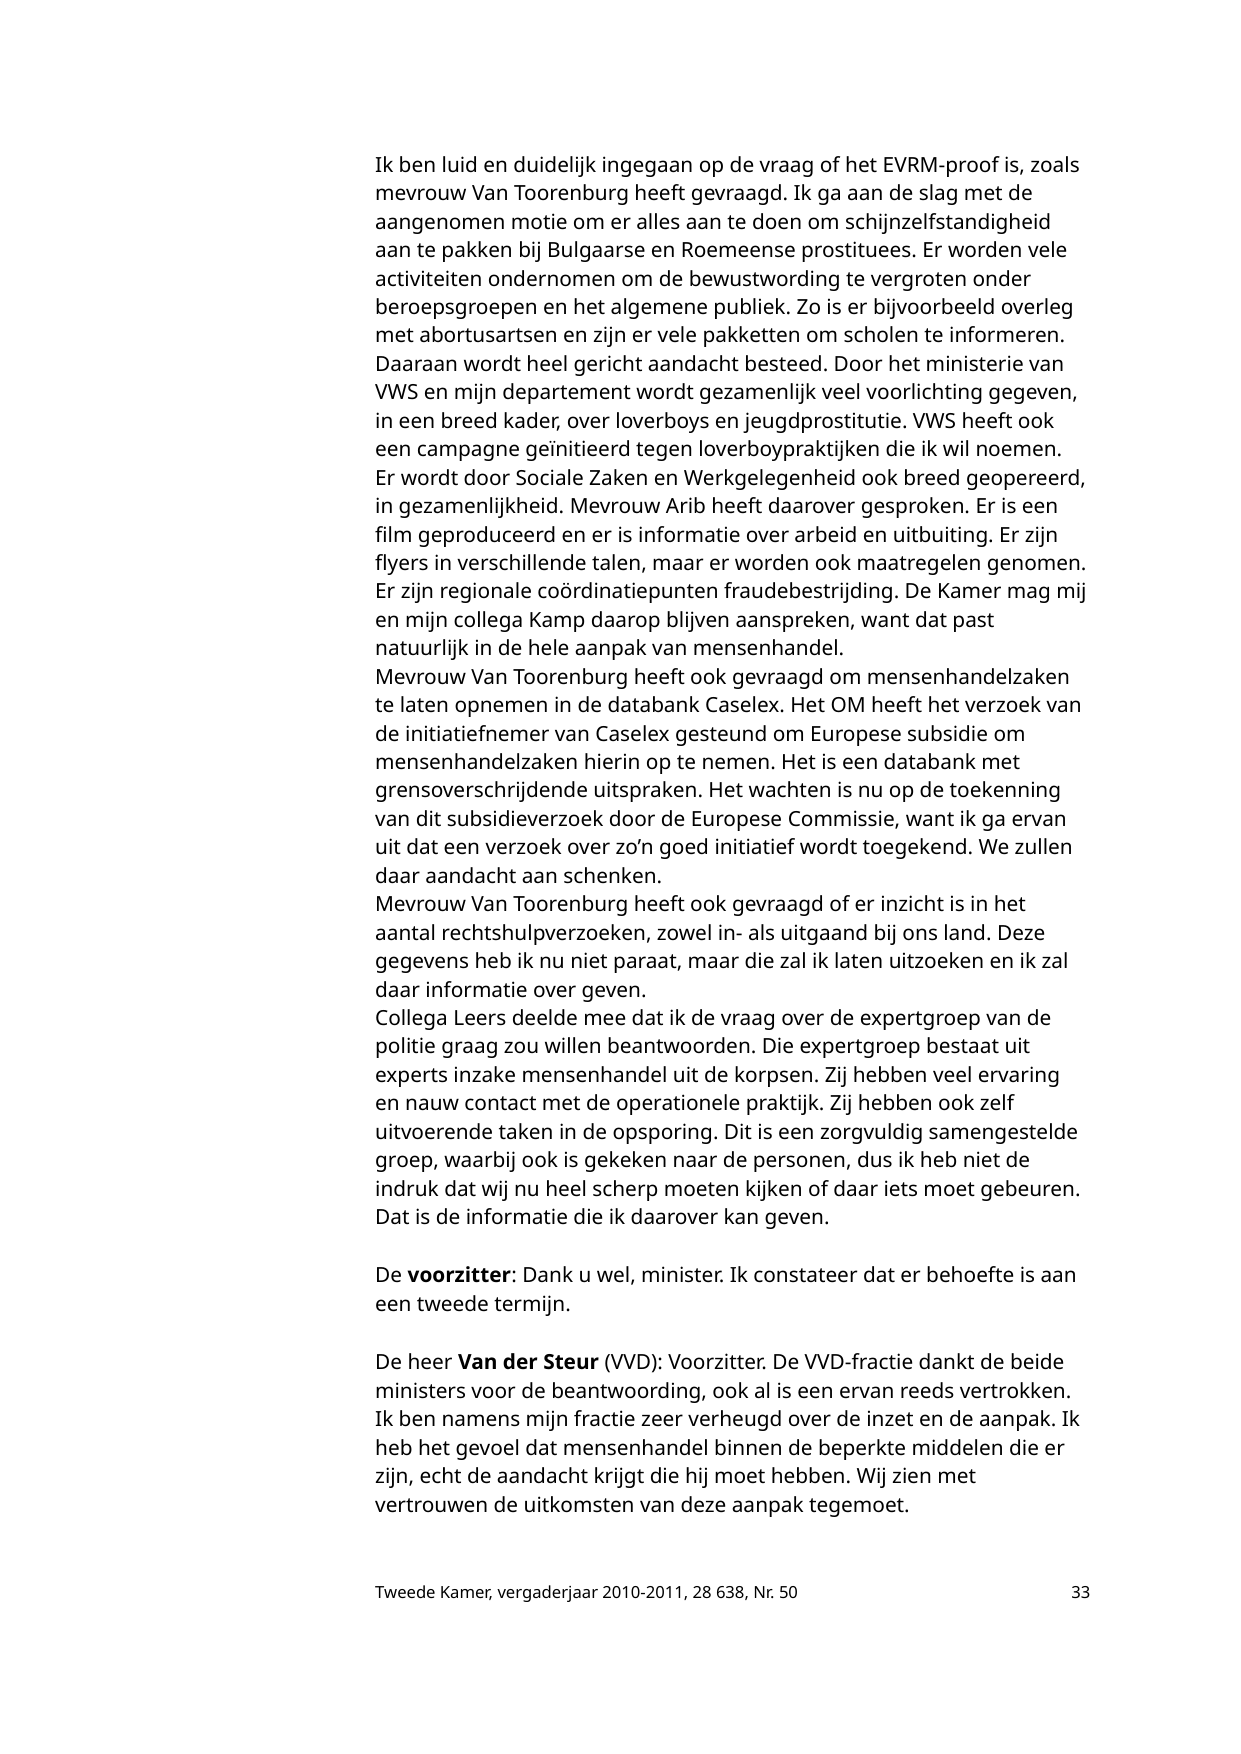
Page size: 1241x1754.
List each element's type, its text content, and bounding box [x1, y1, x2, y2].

text Mevrouw Van Toorenburg heeft ook gevraagd om mensenhandelzaken te laten opnemen in de databank Caselex. Het OM heeft het verzoek van de initiatiefnemer van Caselex gesteund om Europese subsidie om mensenhandelzaken hierin op te nemen. Het is een databank met grensoverschrijdende uitspraken. Het wachten is nu op de toekenning van dit subsidieverzoek door de Europese Commissie, want ik ga ervan uit dat een verzoek over zo’n goed initiatief wordt toegekend. We zullen daar aandacht aan schenken. [375, 662, 1090, 889]
text Ik ben luid en duidelijk ingegaan op de vraag of het EVRM-proof is, zoals mevrouw Van Toorenburg heeft gevraagd. Ik ga aan de slag met de aangenomen motie om er alles aan te doen om schijnzelfstandigheid aan te pakken bij Bulgaarse en Roemeense prostituees. Er worden vele activiteiten ondernomen om de bewustwording te vergroten onder beroepsgroepen en het algemene publiek. Zo is er bijvoorbeeld overleg met abortusartsen en zijn er vele pakketten om scholen te informeren. Daaraan wordt heel gericht aandacht besteed. Door het ministerie van VWS en mijn departement wordt gezamenlijk veel voorlichting gegeven, in een breed kader, over loverboys en jeugdprostitutie. VWS heeft ook een campagne geïnitieerd tegen loverboypraktijken die ik wil noemen. [375, 150, 1090, 463]
text De voorzitter: Dank u wel, minister. Ik constateer dat er behoefte is aan een tweede termijn. [375, 1261, 1090, 1317]
text Mevrouw Van Toorenburg heeft ook gevraagd of er inzicht is in het aantal rechtshulpverzoeken, zowel in- als uitgaand bij ons land. Deze gegevens heb ik nu niet paraat, maar die zal ik laten uitzoeken en ik zal daar informatie over geven. [375, 889, 1090, 1003]
text Collega Leers deelde mee dat ik de vraag over de expertgroep van de politie graag zou willen beantwoorden. Die expertgroep bestaat uit experts inzake mensenhandel uit de korpsen. Zij hebben veel ervaring en nauw contact met de operationele praktijk. Zij hebben ook zelf uitvoerende taken in de opsporing. Dit is een zorgvuldig samengestelde groep, waarbij ook is gekeken naar de personen, dus ik heb niet de indruk dat wij nu heel scherp moeten kijken of daar iets moet gebeuren. Dat is de informatie die ik daarover kan geven. [375, 1003, 1090, 1231]
text Er wordt door Sociale Zaken en Werkgelegenheid ook breed geopereerd, in gezamenlijkheid. Mevrouw Arib heeft daarover gesproken. Er is een film geproduceerd en er is informatie over arbeid en uitbuiting. Er zijn flyers in verschillende talen, maar er worden ook maatregelen genomen. Er zijn regionale coördinatiepunten fraudebestrijding. De Kamer mag mij en mijn collega Kamp daarop blijven aanspreken, want dat past natuurlijk in de hele aanpak van mensenhandel. [375, 463, 1090, 662]
text De heer Van der Steur (VVD): Voorzitter. De VVD-fractie dankt de beide ministers voor de beantwoording, ook al is een ervan reeds vertrokken. Ik ben namens mijn fractie zeer verheugd over de inzet en de aanpak. Ik heb het gevoel dat mensenhandel binnen de beperkte middelen die er zijn, echt de aandacht krijgt die hij moet hebben. Wij zien met vertrouwen de uitkomsten van deze aanpak tegemoet. [375, 1347, 1090, 1518]
